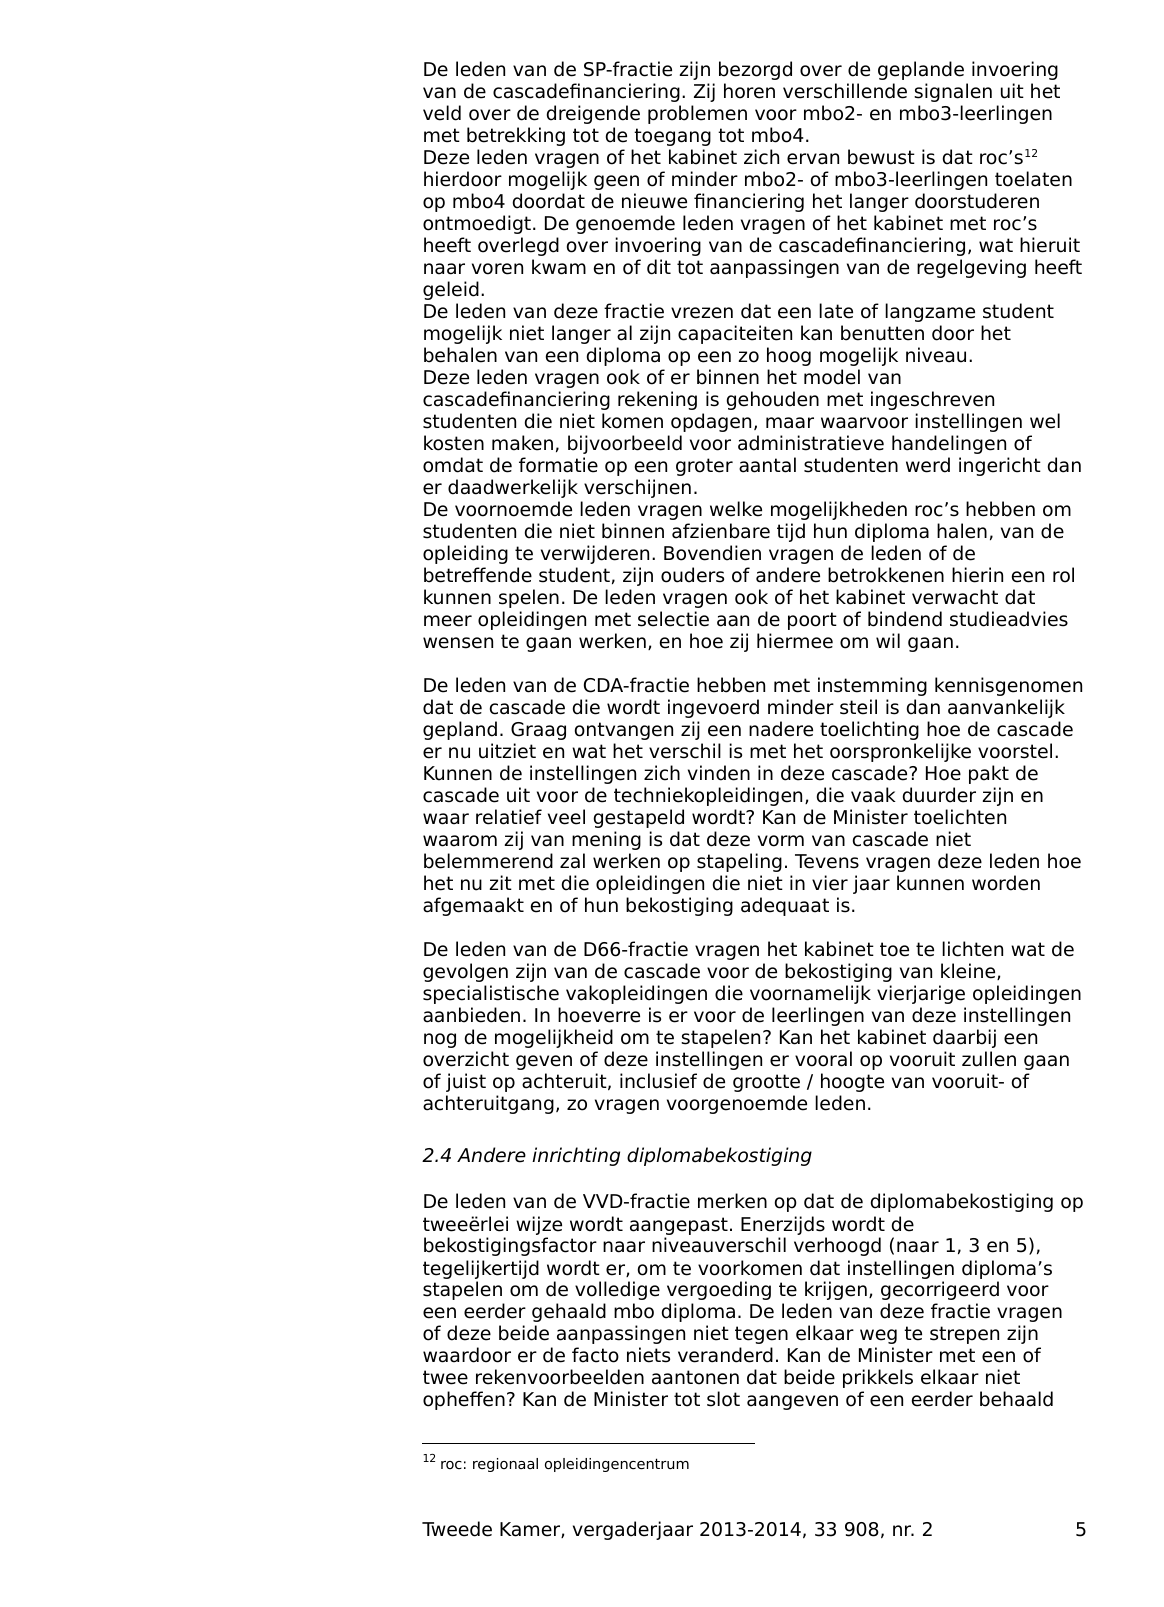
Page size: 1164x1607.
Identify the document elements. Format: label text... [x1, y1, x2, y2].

text Deze leden vragen ook of er binnen het model van cascadefinanciering rekening is gehouden met ingeschreven studenten die niet komen opdagen, maar waarvoor instellingen wel kosten maken, bijvoorbeeld voor administratieve handelingen of omdat de formatie op een groter aantal studenten werd ingericht dan er daadwerkelijk verschijnen. [422, 367, 1087, 499]
text De leden van de SP-fractie zijn bezorgd over de geplande invoering van de cascadefinanciering. Zij horen verschillende signalen uit het veld over de dreigende problemen voor mbo2- en mbo3-leerlingen met betrekking tot de toegang tot mbo4. [422, 59, 1087, 147]
text De voornoemde leden vragen welke mogelijkheden roc’s hebben om studenten die niet binnen afzienbare tijd hun diploma halen, van de opleiding te verwijderen. Bovendien vragen de leden of de betreffende student, zijn ouders of andere betrokkenen hierin een rol kunnen spelen. De leden vragen ook of het kabinet verwacht dat meer opleidingen met selectie aan de poort of bindend studieadvies wensen te gaan werken, en hoe zij hiermee om wil gaan. [422, 499, 1087, 652]
text De leden van deze fractie vrezen dat een late of langzame student mogelijk niet langer al zijn capaciteiten kan benutten door het behalen van een diploma op een zo hoog mogelijk niveau. [422, 301, 1087, 367]
text De leden van de VVD-fractie merken op dat de diplomabekostiging op tweeërlei wijze wordt aangepast. Enerzijds wordt de bekostigingsfactor naar niveauverschil verhoogd (naar 1, 3 en 5), tegelijkertijd wordt er, om te voorkomen dat instellingen diploma’s stapelen om de volledige vergoeding te krijgen, gecorrigeerd voor een eerder gehaald mbo diploma. De leden van deze fractie vragen of deze beide aanpassingen niet tegen elkaar weg te strepen zijn waardoor er de facto niets veranderd. Kan de Minister met een of twee rekenvoorbeelden aantonen dat beide prikkels elkaar niet opheffen? Kan de Minister tot slot aangeven of een eerder behaald [422, 1191, 1087, 1411]
text roc: regionaal opleidingencentrum [422, 1452, 1087, 1474]
text De leden van de CDA-fractie hebben met instemming kennisgenomen dat de cascade die wordt ingevoerd minder steil is dan aanvankelijk gepland. Graag ontvangen zij een nadere toelichting hoe de cascade er nu uitziet en wat het verschil is met het oorspronkelijke voorstel. Kunnen de instellingen zich vinden in deze cascade? Hoe pakt de cascade uit voor de techniekopleidingen, die vaak duurder zijn en waar relatief veel gestapeld wordt? Kan de Minister toelichten waarom zij van mening is dat deze vorm van cascade niet belemmerend zal werken op stapeling. Tevens vragen deze leden hoe het nu zit met die opleidingen die niet in vier jaar kunnen worden afgemaakt en of hun bekostiging adequaat is. [422, 675, 1087, 916]
subtitle 2.4 Andere inrichting diplomabekostiging [422, 1144, 1087, 1166]
text De leden van de D66-fractie vragen het kabinet toe te lichten wat de gevolgen zijn van de cascade voor de bekostiging van kleine, specialistische vakopleidingen die voornamelijk vierjarige opleidingen aanbieden. In hoeverre is er voor de leerlingen van deze instellingen nog de mogelijkheid om te stapelen? Kan het kabinet daarbij een overzicht geven of deze instellingen er vooral op vooruit zullen gaan of juist op achteruit, inclusief de grootte / hoogte van vooruit- of achteruitgang, zo vragen voorgenoemde leden. [422, 939, 1087, 1114]
text Deze leden vragen of het kabinet zich ervan bewust is dat roc’s hierdoor mogelijk geen of minder mbo2- of mbo3-leerlingen toelaten op mbo4 doordat de nieuwe financiering het langer doorstuderen ontmoedigt. De genoemde leden vragen of het kabinet met roc’s heeft overlegd over invoering van de cascadefinanciering, wat hieruit naar voren kwam en of dit tot aanpassingen van de regelgeving heeft geleid. [422, 147, 1087, 301]
